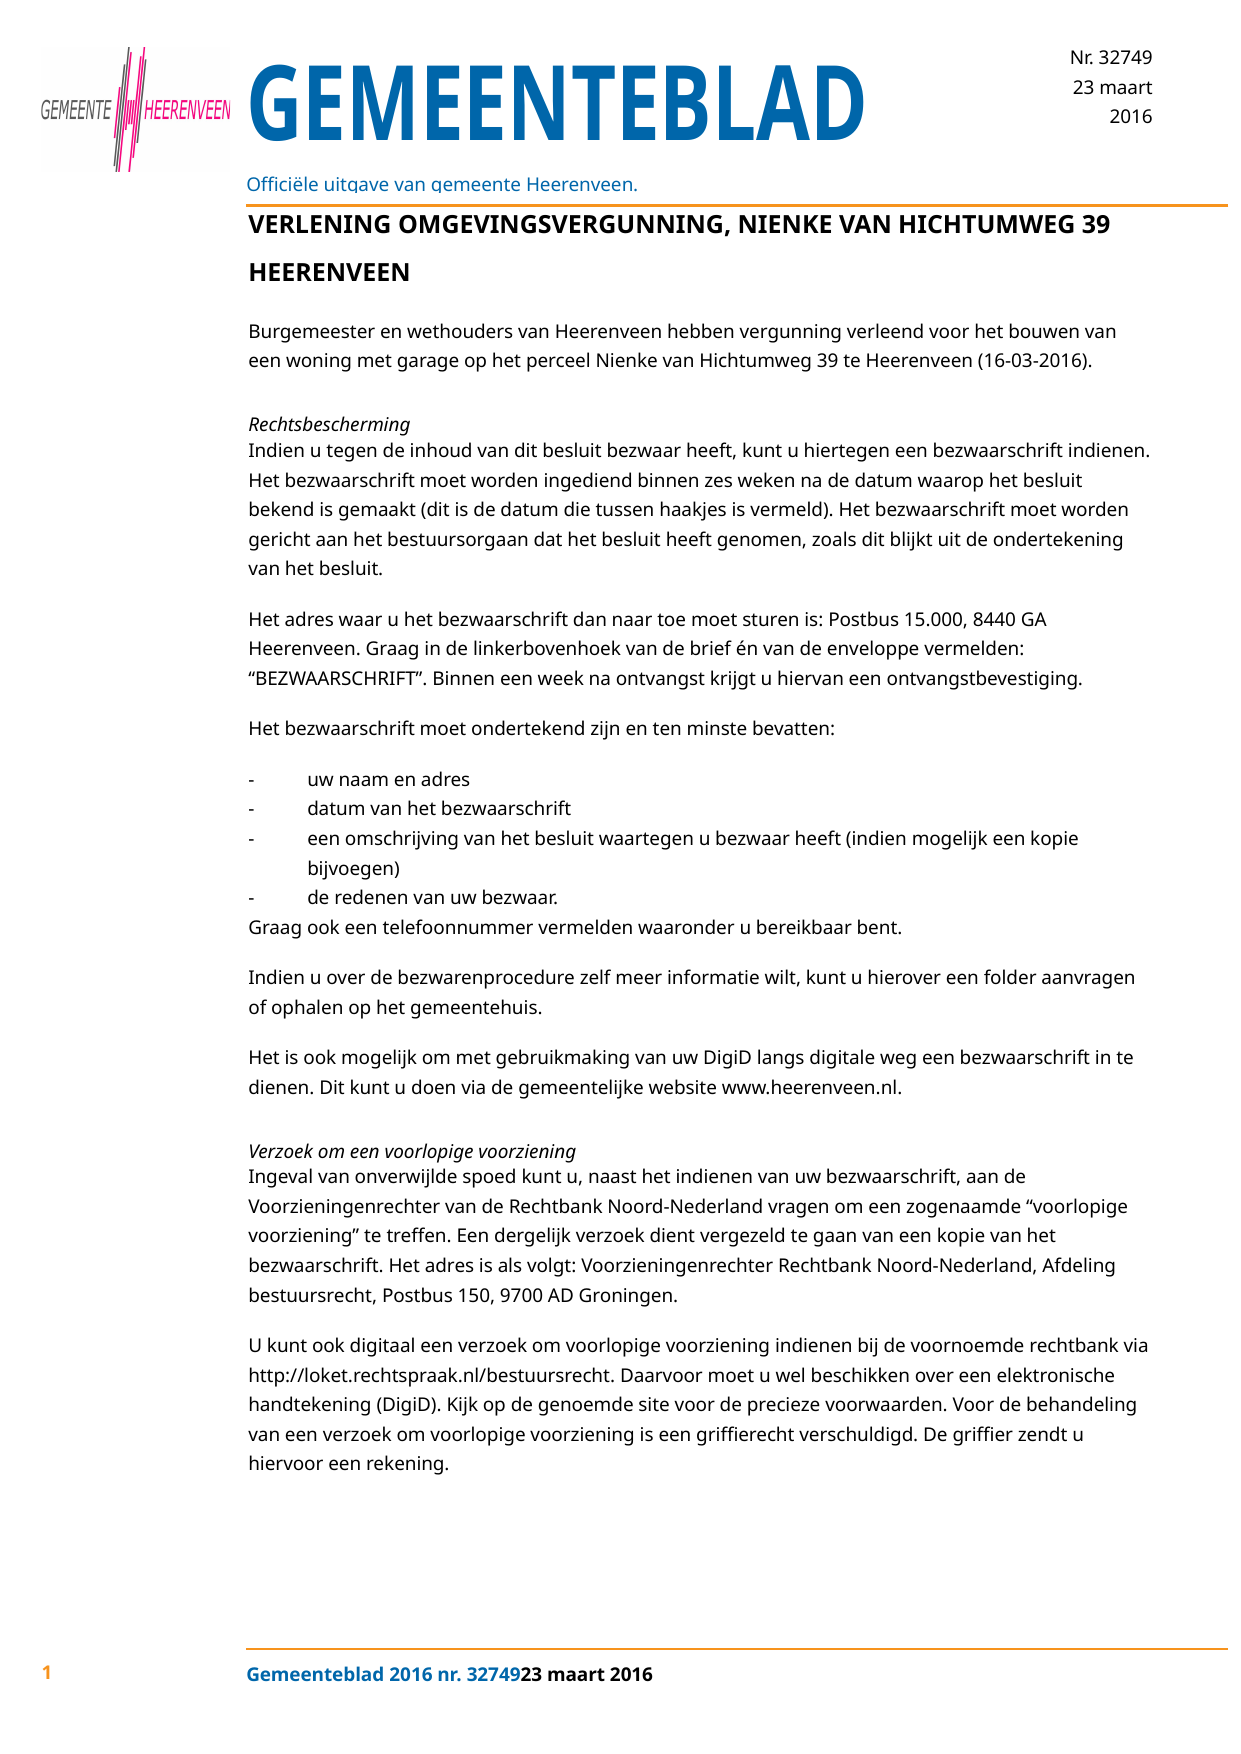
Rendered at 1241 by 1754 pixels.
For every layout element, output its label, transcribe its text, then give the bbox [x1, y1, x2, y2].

list uw naam en adres [248, 766, 1152, 792]
text Het is ook mogelijk om met gebruikmaking van uw DigiD langs digitale weg een bezwaarschrift in te dienen. Dit kunt u doen via de gemeentelijke website www.heerenveen.nl. [248, 1044, 1152, 1099]
text Het bezwaarschrift moet ondertekend zijn en ten minste bevatten: [248, 716, 1152, 741]
text Ingeval van onverwijlde spoed kunt u, naast het indienen van uw bezwaarschrift, aan de Voorzieningenrechter van de Rechtbank Noord-Nederland vragen om een zogenaamde “voorlopige voorziening” te treffen. Een dergelijk verzoek dient vergezeld te gaan van een kopie van het bezwaarschrift. Het adres is als volgt: Voorzieningenrechter Rechtbank Noord-Nederland, Afdeling bestuursrecht, Postbus 150, 9700 AD Groningen. [248, 1163, 1152, 1308]
picture [41, 47, 231, 172]
list datum van het bezwaarschrift [248, 796, 1152, 821]
list de redenen van uw bezwaar. [248, 884, 1152, 910]
text U kunt ook digitaal een verzoek om voorlopige voorziening indienen bij de voornoemde rechtbank via http://loket.rechtspraak.nl/bestuursrecht. Daarvoor moet u wel beschikken over een elektronische handtekening (DigiD). Kijk op de genoemde site voor de precieze voorwaarden. Voor de behandeling van een verzoek om voorlopige voorziening is een griffierecht verschuldigd. De griffier zendt u hiervoor een rekening. [248, 1332, 1152, 1476]
text Burgemeester en wethouders van Heerenveen hebben vergunning verleend voor het bouwen van een woning met garage op het perceel Nienke van Hichtumweg 39 te Heerenveen (16-03-2016). [248, 318, 1152, 373]
list een omschrijving van het besluit waartegen u bezwaar heeft (indien mogelijk een kopie bijvoegen) [248, 825, 1152, 880]
text Indien u over de bezwarenprocedure zelf meer informatie wilt, kunt u hierover een folder aanvragen of ophalen op het gemeentehuis. [248, 964, 1152, 1019]
text Indien u tegen de inhoud van dit besluit bezwaar heeft, kunt u hiertegen een bezwaarschrift indienen. Het bezwaarschrift moet worden ingediend binnen zes weken na de datum waarop het besluit bekend is gemaakt (dit is de datum die tussen haakjes is vermeld). Het bezwaarschrift moet worden gericht aan het bestuursorgaan dat het besluit heeft genomen, zoals dit blijkt uit de ondertekening van het besluit. [248, 437, 1152, 581]
text Het adres waar u het bezwaarschrift dan naar toe moet sturen is: Postbus 15.000, 8440 GA Heerenveen. Graag in de linkerbovenhoek van de brief én van de enveloppe vermelden: “BEZWAARSCHRIFT”. Binnen een week na ontvangst krijgt u hiervan een ontvangstbevestiging. [248, 606, 1152, 691]
text Graag ook een telefoonnummer vermelden waaronder u bereikbaar bent. [248, 914, 1152, 939]
text Rechtsbescherming [248, 411, 1152, 437]
text Verzoek om een voorlopige voorziening [248, 1138, 1152, 1163]
text VERLENING OMGEVINGSVERGUNNING, NIENKE VAN HICHTUMWEG 39 HEERENVEEN [248, 207, 1152, 288]
